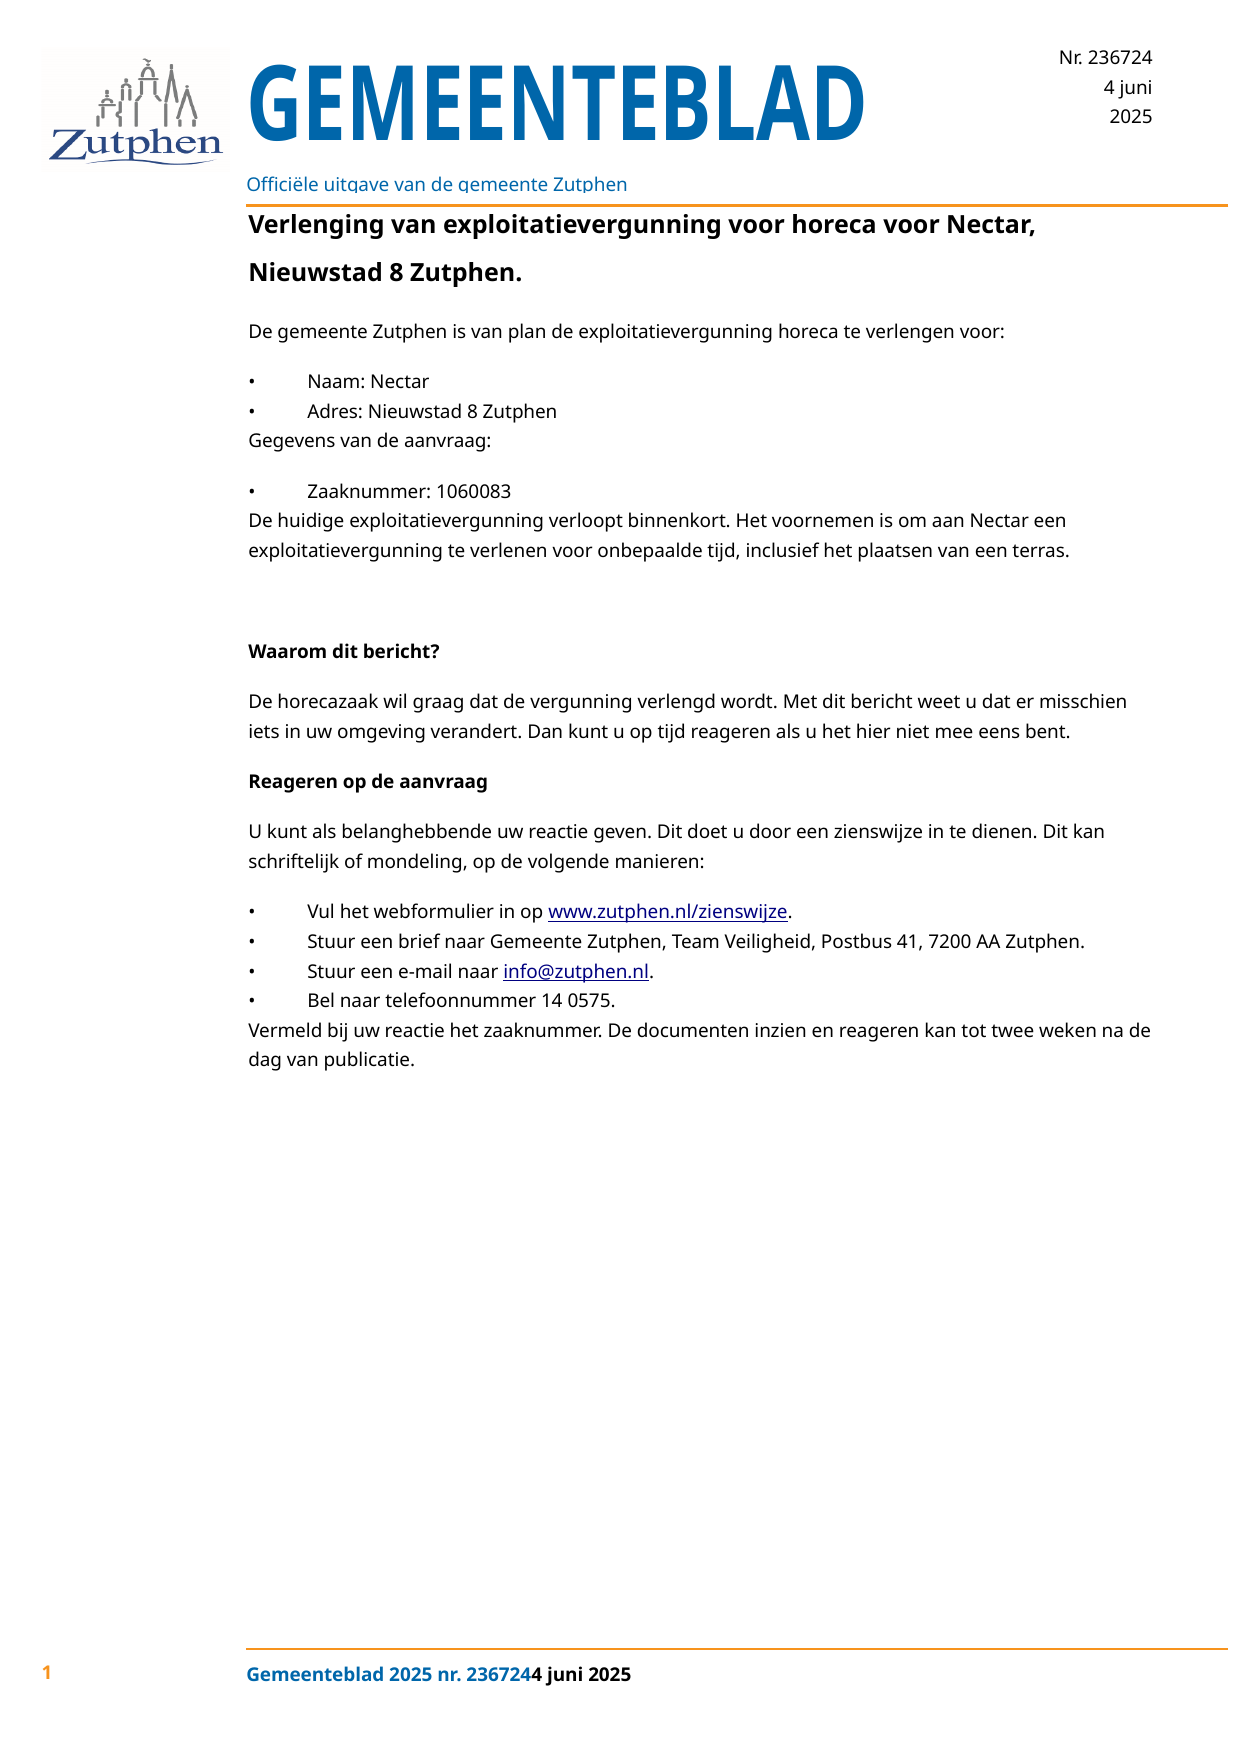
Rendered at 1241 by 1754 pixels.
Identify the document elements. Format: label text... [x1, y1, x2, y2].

text Waarom dit bericht? [248, 638, 1152, 664]
text Gegevens van de aanvraag: [248, 427, 1152, 453]
text De huidige exploitatievergunning verloopt binnenkort. Het voornemen is om aan Nectar een exploitatievergunning te verlenen voor onbepaalde tijd, inclusief het plaatsen van een terras. [248, 507, 1152, 563]
text Verlenging van exploitatievergunning voor horeca voor Nectar, Nieuwstad 8 Zutphen. [248, 207, 1152, 288]
list Stuur een e-mail naar info@zutphen.nl. [248, 958, 1152, 984]
text De gemeente Zutphen is van plan de exploitatievergunning horeca te verlengen voor: [248, 318, 1152, 344]
list Zaaknummer: 1060083 [248, 478, 1152, 504]
list Bel naar telefoonnummer 14 0575. [248, 987, 1152, 1013]
text U kunt als belanghebbende uw reactie geven. Dit doet u door een zienswijze in te dienen. Dit kan schriftelijk of mondeling, op de volgende manieren: [248, 819, 1152, 874]
text Reageren op de aanvraag [248, 768, 1152, 794]
list Naam: Nectar [248, 368, 1152, 394]
list Stuur een brief naar Gemeente Zutphen, Team Veiligheid, Postbus 41, 7200 AA Zutphen. [248, 928, 1152, 954]
picture [41, 47, 231, 172]
text Vermeld bij uw reactie het zaaknummer. De documenten inzien en reageren kan tot twee weken na de dag van publicatie. [248, 1017, 1152, 1072]
list Adres: Nieuwstad 8 Zutphen [248, 398, 1152, 424]
list Vul het webformulier in op www.zutphen.nl/zienswijze. [248, 899, 1152, 924]
text De horecazaak wil graag dat de vergunning verlengd wordt. Met dit bericht weet u dat er misschien iets in uw omgeving verandert. Dan kunt u op tijd reageren als u het hier niet mee eens bent. [248, 688, 1152, 744]
